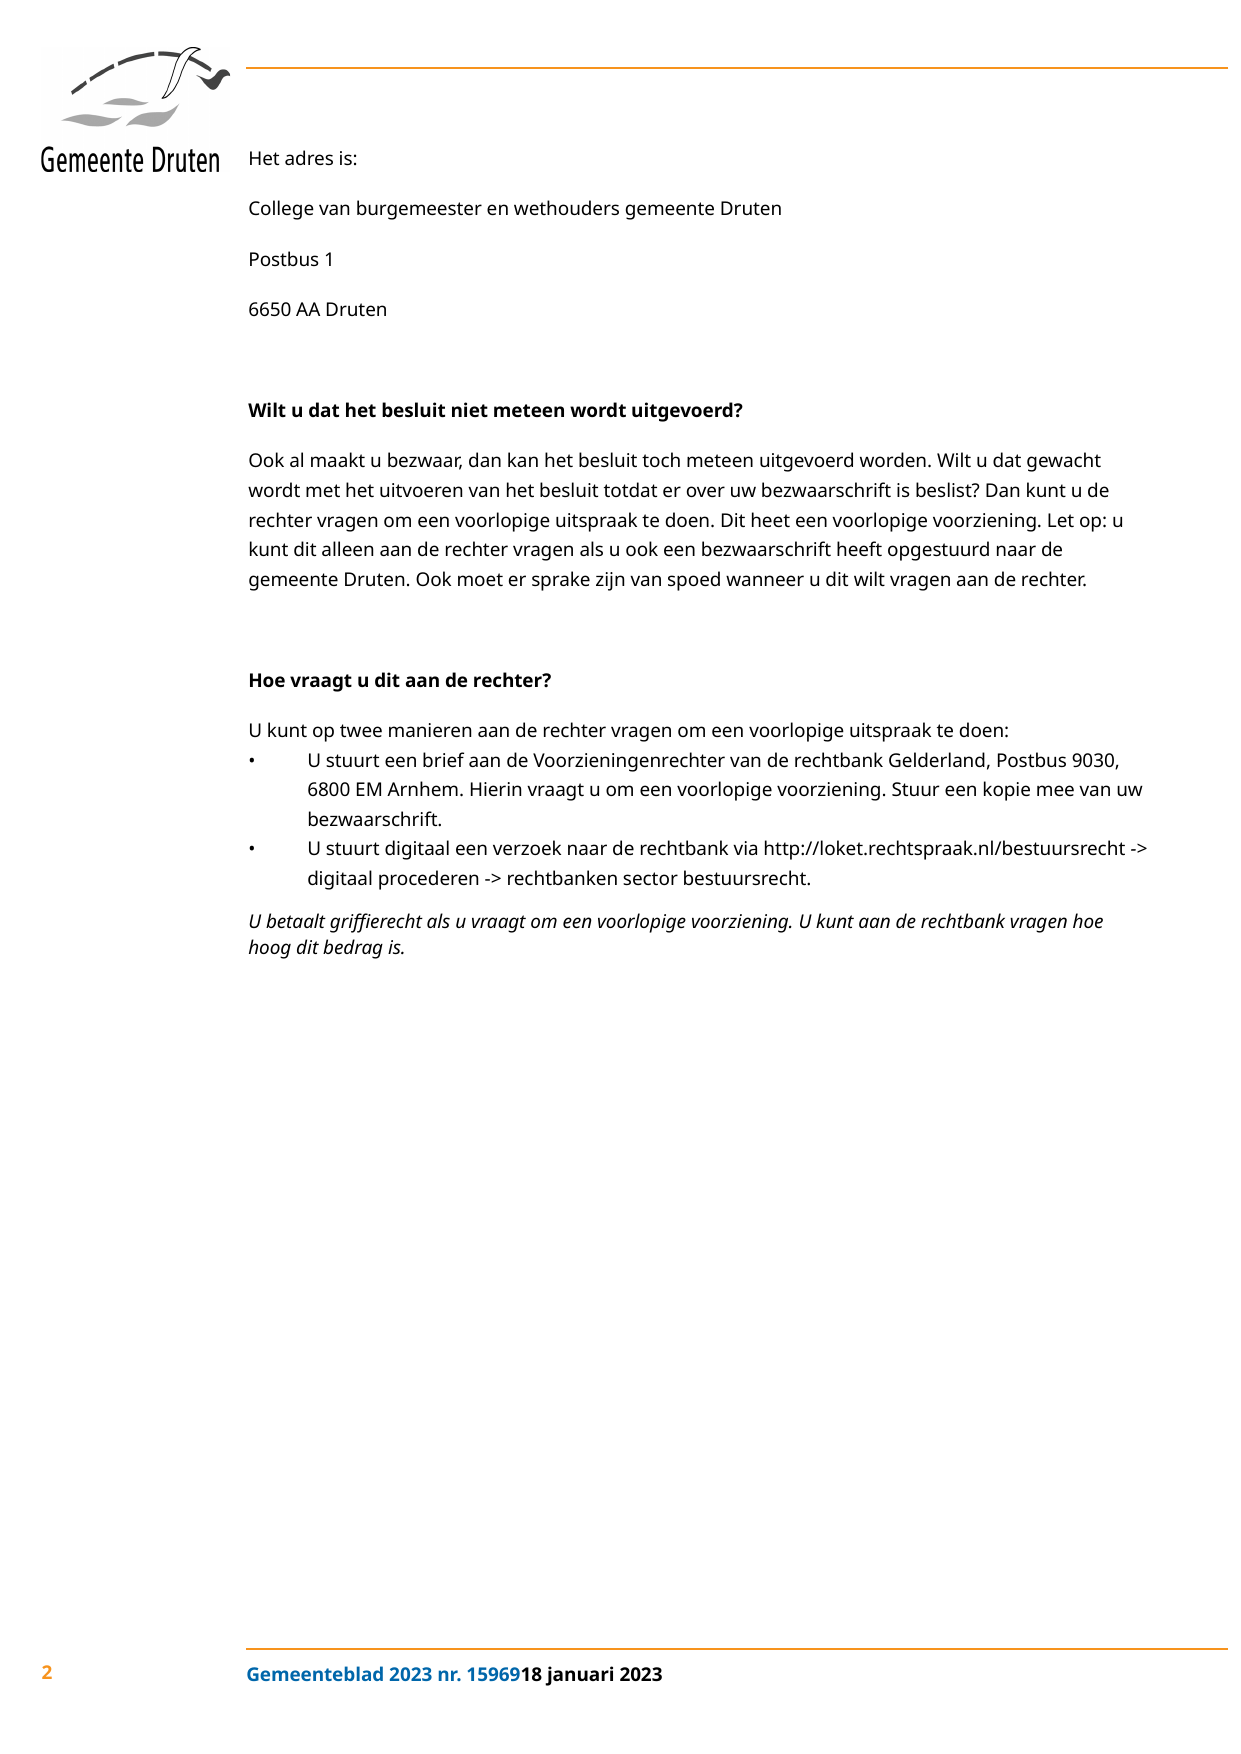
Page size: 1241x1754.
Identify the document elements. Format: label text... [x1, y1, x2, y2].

text 6650 AA Druten [248, 296, 1152, 322]
text Hoe vraagt u dit aan de rechter? [248, 667, 1152, 693]
text College van burgemeester en wethouders gemeente Druten [248, 196, 1152, 221]
text Het adres is: [248, 145, 1152, 171]
text Postbus 1 [248, 246, 1152, 272]
picture [41, 47, 231, 172]
list U stuurt een brief aan de Voorzieningenrechter van de rechtbank Gelderland, Postbus 9030, 6800 EM Arnhem. Hierin vraagt u om een voorlopige voorziening. Stuur een kopie mee van uw bezwaarschrift. [248, 747, 1152, 832]
text Wilt u dat het besluit niet meteen wordt uitgevoerd? [248, 397, 1152, 423]
text Ook al maakt u bezwaar, dan kan het besluit toch meteen uitgevoerd worden. Wilt u dat gewacht wordt met het uitvoeren van het besluit totdat er over uw bezwaarschrift is beslist? Dan kunt u de rechter vragen om een voorlopige uitspraak te doen. Dit heet een voorlopige voorziening. Let op: u kunt dit alleen aan de rechter vragen als u ook een bezwaarschrift heeft opgestuurd naar de gemeente Druten. Ook moet er sprake zijn van spoed wanneer u dit wilt vragen aan de rechter. [248, 448, 1152, 592]
text U betaalt griffierecht als u vraagt om een voorlopige voorziening. U kunt aan de rechtbank vragen hoe hoog dit bedrag is. [248, 908, 1152, 960]
text U kunt op twee manieren aan de rechter vragen om een voorlopige uitspraak te doen: [248, 717, 1152, 743]
list U stuurt digitaal een verzoek naar de rechtbank via http://loket.rechtspraak.nl/bestuursrecht -> digitaal procederen -> rechtbanken sector bestuursrecht. [248, 836, 1152, 891]
